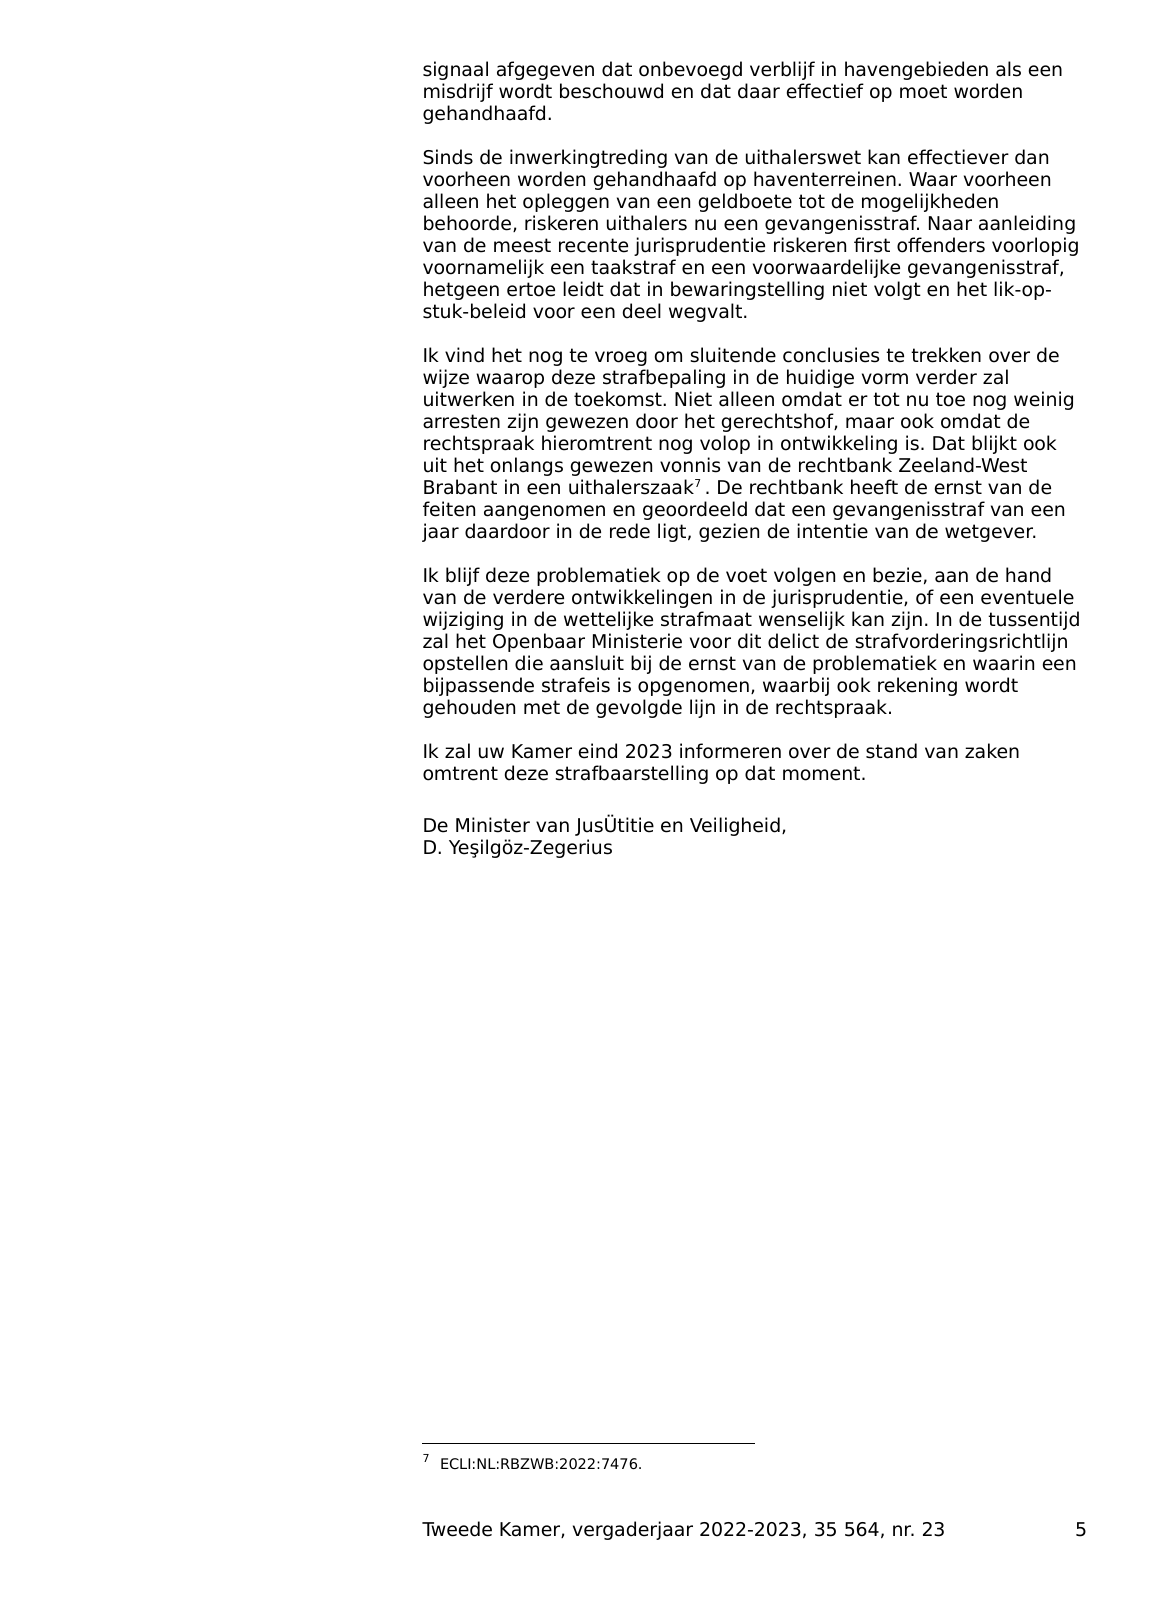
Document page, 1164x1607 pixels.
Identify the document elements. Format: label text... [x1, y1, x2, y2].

text Ik blijf deze problematiek op de voet volgen en bezie, aan de hand van de verdere ontwikkelingen in de jurisprudentie, of een eventuele wijziging in de wettelijke strafmaat wenselijk kan zijn. In de tussentijd zal het Openbaar Ministerie voor dit delict de strafvorderingsrichtlijn opstellen die aansluit bij de ernst van de problematiek en waarin een bijpassende strafeis is opgenomen, waarbij ook rekening wordt gehouden met de gevolgde lijn in de rechtspraak. [422, 565, 1087, 719]
text ECLI:NL:RBZWB:2022:7476. [422, 1452, 1087, 1474]
text De Minister van JusÜtitie en Veiligheid, D. Yeşilgöz-Zegerius [422, 815, 1087, 859]
text Ik vind het nog te vroeg om sluitende conclusies te trekken over de wijze waarop deze strafbepaling in de huidige vorm verder zal uitwerken in de toekomst. Niet alleen omdat er tot nu toe nog weinig arresten zijn gewezen door het gerechtshof, maar ook omdat de rechtspraak hieromtrent nog volop in ontwikkeling is. Dat blijkt ook uit het onlangs gewezen vonnis van de rechtbank Zeeland-West Brabant in een uithalerszaak. De rechtbank heeft de ernst van de feiten aangenomen en geoordeeld dat een gevangenisstraf van een jaar daardoor in de rede ligt, gezien de intentie van de wetgever. [422, 345, 1087, 543]
text signaal afgegeven dat onbevoegd verblijf in havengebieden als een misdrijf wordt beschouwd en dat daar effectief op moet worden gehandhaafd. [422, 59, 1087, 125]
text Sinds de inwerkingtreding van de uithalerswet kan effectiever dan voorheen worden gehandhaafd op haventerreinen. Waar voorheen alleen het opleggen van een geldboete tot de mogelijkheden behoorde, riskeren uithalers nu een gevangenisstraf. Naar aanleiding van de meest recente jurisprudentie riskeren first offenders voorlopig voornamelijk een taakstraf en een voorwaardelijke gevangenisstraf, hetgeen ertoe leidt dat in bewaringstelling niet volgt en het lik-op-stuk-beleid voor een deel wegvalt. [422, 147, 1087, 323]
text Ik zal uw Kamer eind 2023 informeren over de stand van zaken omtrent deze strafbaarstelling op dat moment. [422, 741, 1087, 785]
